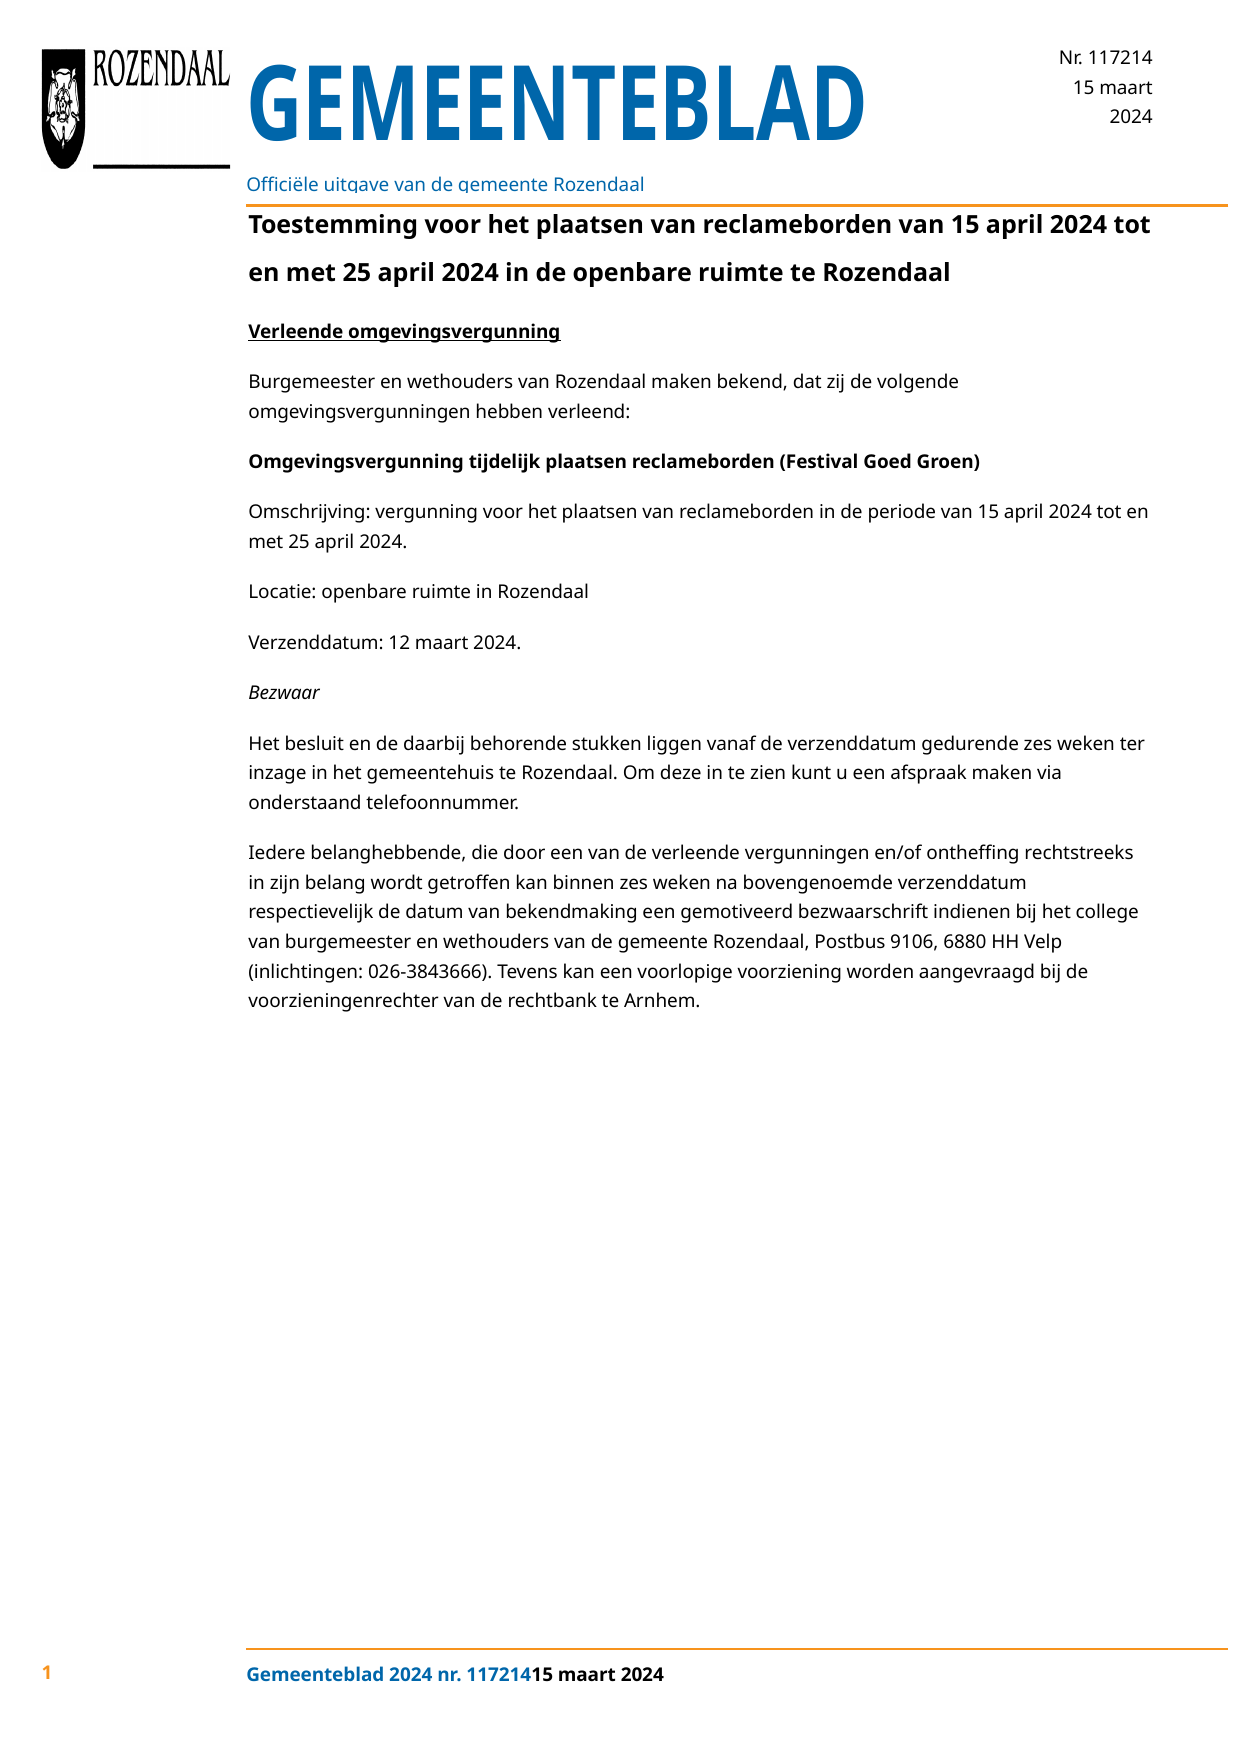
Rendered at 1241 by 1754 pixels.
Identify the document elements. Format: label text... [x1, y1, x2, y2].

picture [41, 47, 231, 172]
text Verleende omgevingsvergunning [248, 318, 1152, 344]
text Bezwaar [248, 679, 1152, 705]
text Omschrijving: vergunning voor het plaatsen van reclameborden in de periode van 15 april 2024 tot en met 25 april 2024. [248, 499, 1152, 554]
text Toestemming voor het plaatsen van reclameborden van 15 april 2024 tot en met 25 april 2024 in de openbare ruimte te Rozendaal [248, 207, 1152, 288]
text Burgemeester en wethouders van Rozendaal maken bekend, dat zij de volgende omgevingsvergunningen hebben verleend: [248, 368, 1152, 424]
text Iedere belanghebbende, die door een van de verleende vergunningen en/of ontheffing rechtstreeks in zijn belang wordt getroffen kan binnen zes weken na bovengenoemde verzenddatum respectievelijk de datum van bekendmaking een gemotiveerd bezwaarschrift indienen bij het college van burgemeester en wethouders van de gemeente Rozendaal, Postbus 9106, 6880 HH Velp (inlichtingen: 026-3843666). Tevens kan een voorlopige voorziening worden aangevraagd bij de voorzieningenrechter van de rechtbank te Arnhem. [248, 839, 1152, 1013]
text Omgevingsvergunning tijdelijk plaatsen reclameborden (Festival Goed Groen) [248, 448, 1152, 474]
text Verzenddatum: 12 maart 2024. [248, 629, 1152, 655]
text Locatie: openbare ruimte in Rozendaal [248, 579, 1152, 604]
text Het besluit en de daarbij behorende stukken liggen vanaf de verzenddatum gedurende zes weken ter inzage in het gemeentehuis te Rozendaal. Om deze in te zien kunt u een afspraak maken via onderstaand telefoonnummer. [248, 730, 1152, 815]
